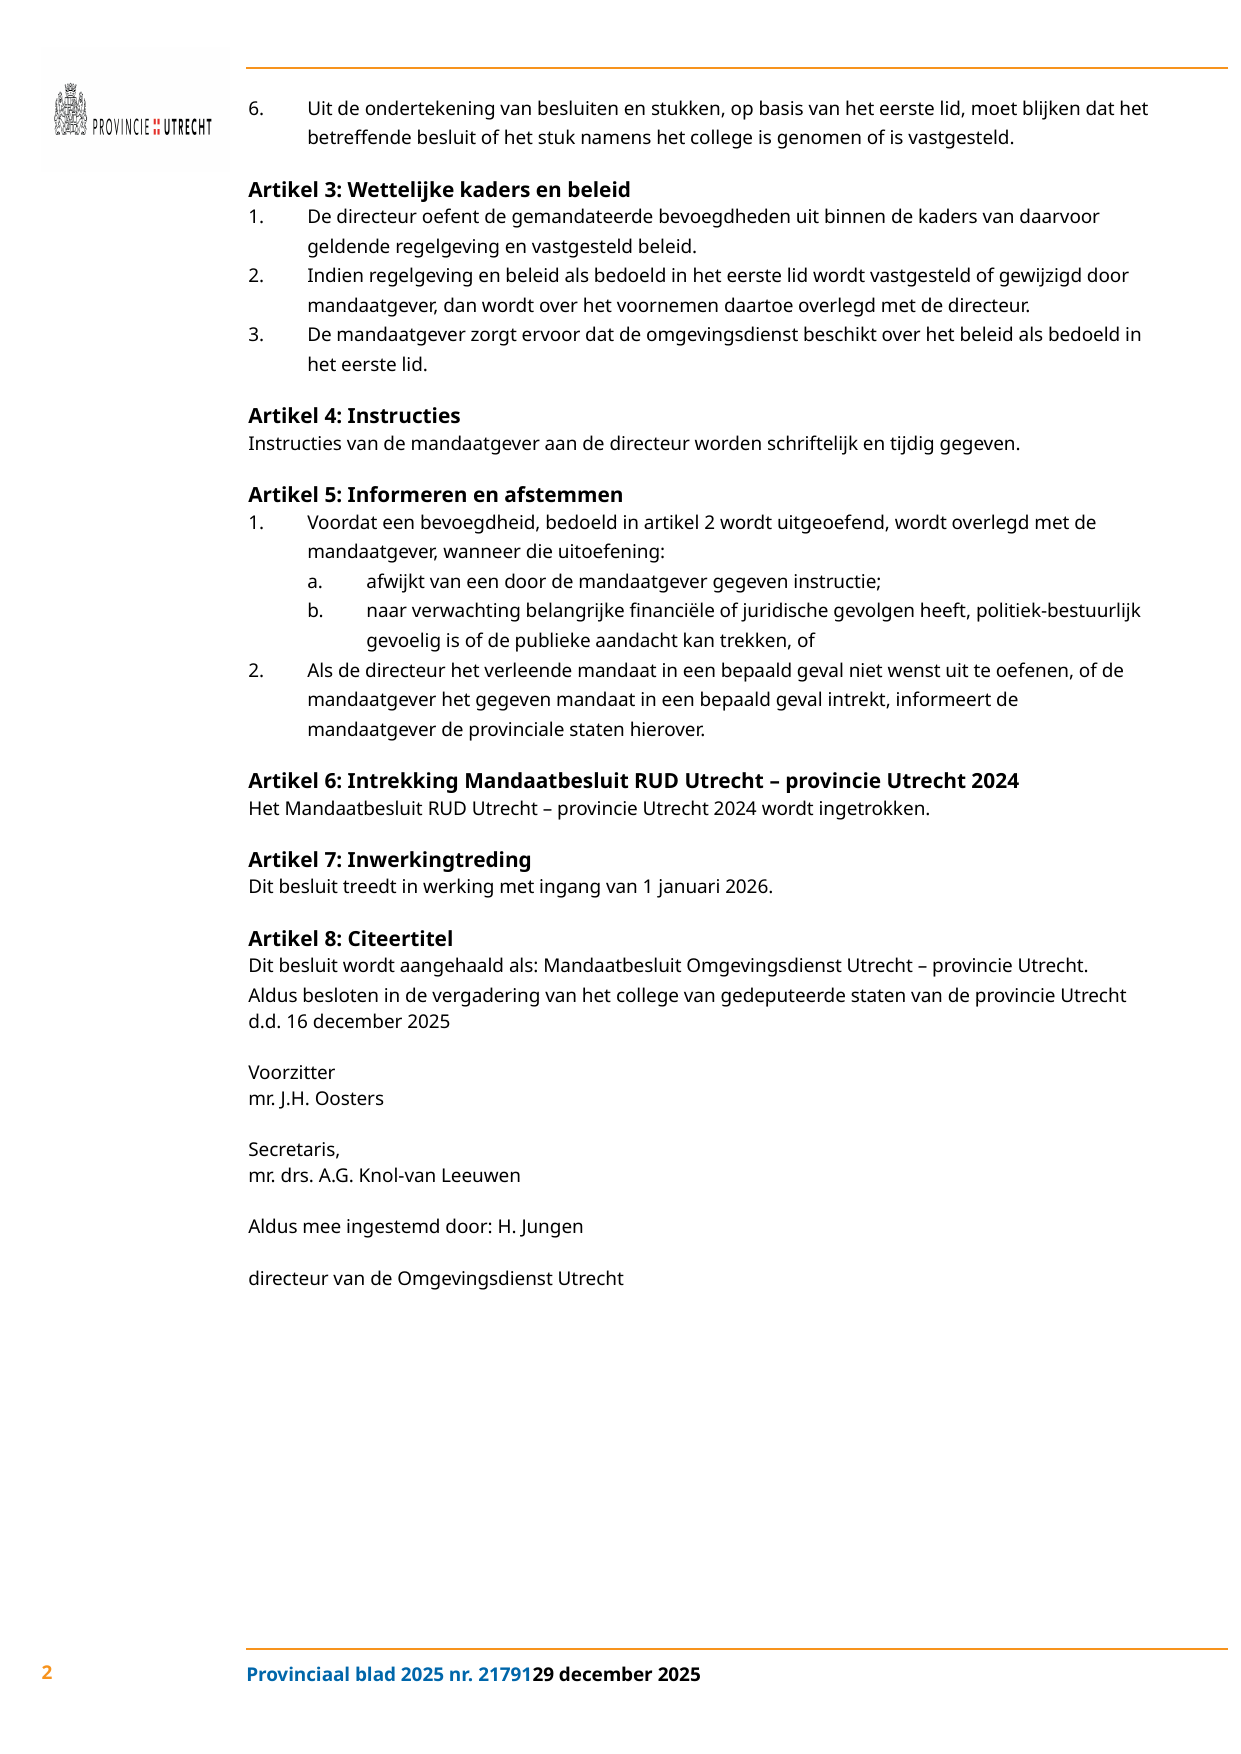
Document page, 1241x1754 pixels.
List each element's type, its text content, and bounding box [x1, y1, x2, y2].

text directeur van de Omgevingsdienst Utrecht [248, 1265, 1152, 1291]
text Instructies van de mandaatgever aan de directeur worden schriftelijk en tijdig gegeven. [248, 430, 1152, 456]
text Voorzitter [248, 1059, 1152, 1085]
text Artikel 7: Inwerkingtreding [248, 845, 1152, 874]
list De directeur oefent de gemandateerde bevoegdheden uit binnen de kaders van daarvoor geldende regelgeving en vastgesteld beleid. [248, 203, 1152, 258]
text Dit besluit treedt in werking met ingang van 1 januari 2026. [248, 874, 1152, 899]
text Secretaris, [248, 1136, 1152, 1162]
list Als de directeur het verleende mandaat in een bepaald geval niet wenst uit te oefenen, of de mandaatgever het gegeven mandaat in een bepaald geval intrekt, informeert de mandaatgever de provinciale staten hierover. [248, 657, 1152, 742]
text Artikel 5: Informeren en afstemmen [248, 480, 1152, 509]
text Artikel 4: Instructies [248, 402, 1152, 430]
list afwijkt van een door de mandaatgever gegeven instructie; [307, 568, 1152, 594]
list Voordat een bevoegdheid, bedoeld in artikel 2 wordt uitgeoefend, wordt overlegd met de mandaatgever, wanneer die uitoefening: [248, 509, 1152, 564]
text Artikel 6: Intrekking Mandaatbesluit RUD Utrecht – provincie Utrecht 2024 [248, 766, 1152, 795]
text Artikel 3: Wettelijke kaders en beleid [248, 175, 1152, 203]
text mr. J.H. Oosters [248, 1085, 1152, 1111]
text mr. drs. A.G. Knol-van Leeuwen [248, 1162, 1152, 1188]
list Indien regelgeving en beleid als bedoeld in het eerste lid wordt vastgesteld of gewijzigd door mandaatgever, dan wordt over het voornemen daartoe overlegd met de directeur. [248, 262, 1152, 318]
text Het Mandaatbesluit RUD Utrecht – provincie Utrecht 2024 wordt ingetrokken. [248, 795, 1152, 821]
list naar verwachting belangrijke financiële of juridische gevolgen heeft, politiek-bestuurlijk gevoelig is of de publieke aandacht kan trekken, of [307, 598, 1152, 653]
text Dit besluit wordt aangehaald als: Mandaatbesluit Omgevingsdienst Utrecht – provincie Utrecht. [248, 952, 1152, 978]
text Aldus besloten in de vergadering van het college van gedeputeerde staten van de provincie Utrecht d.d. 16 december 2025 [248, 982, 1152, 1033]
text Artikel 8: Citeertitel [248, 924, 1152, 952]
list De mandaatgever zorgt ervoor dat de omgevingsdienst beschikt over het beleid als bedoeld in het eerste lid. [248, 322, 1152, 377]
picture [41, 47, 231, 172]
list Uit de ondertekening van besluiten en stukken, op basis van het eerste lid, moet blijken dat het betreffende besluit of het stuk namens het college is genomen of is vastgesteld. [248, 95, 1152, 150]
text Aldus mee ingestemd door: H. Jungen [248, 1214, 1152, 1239]
